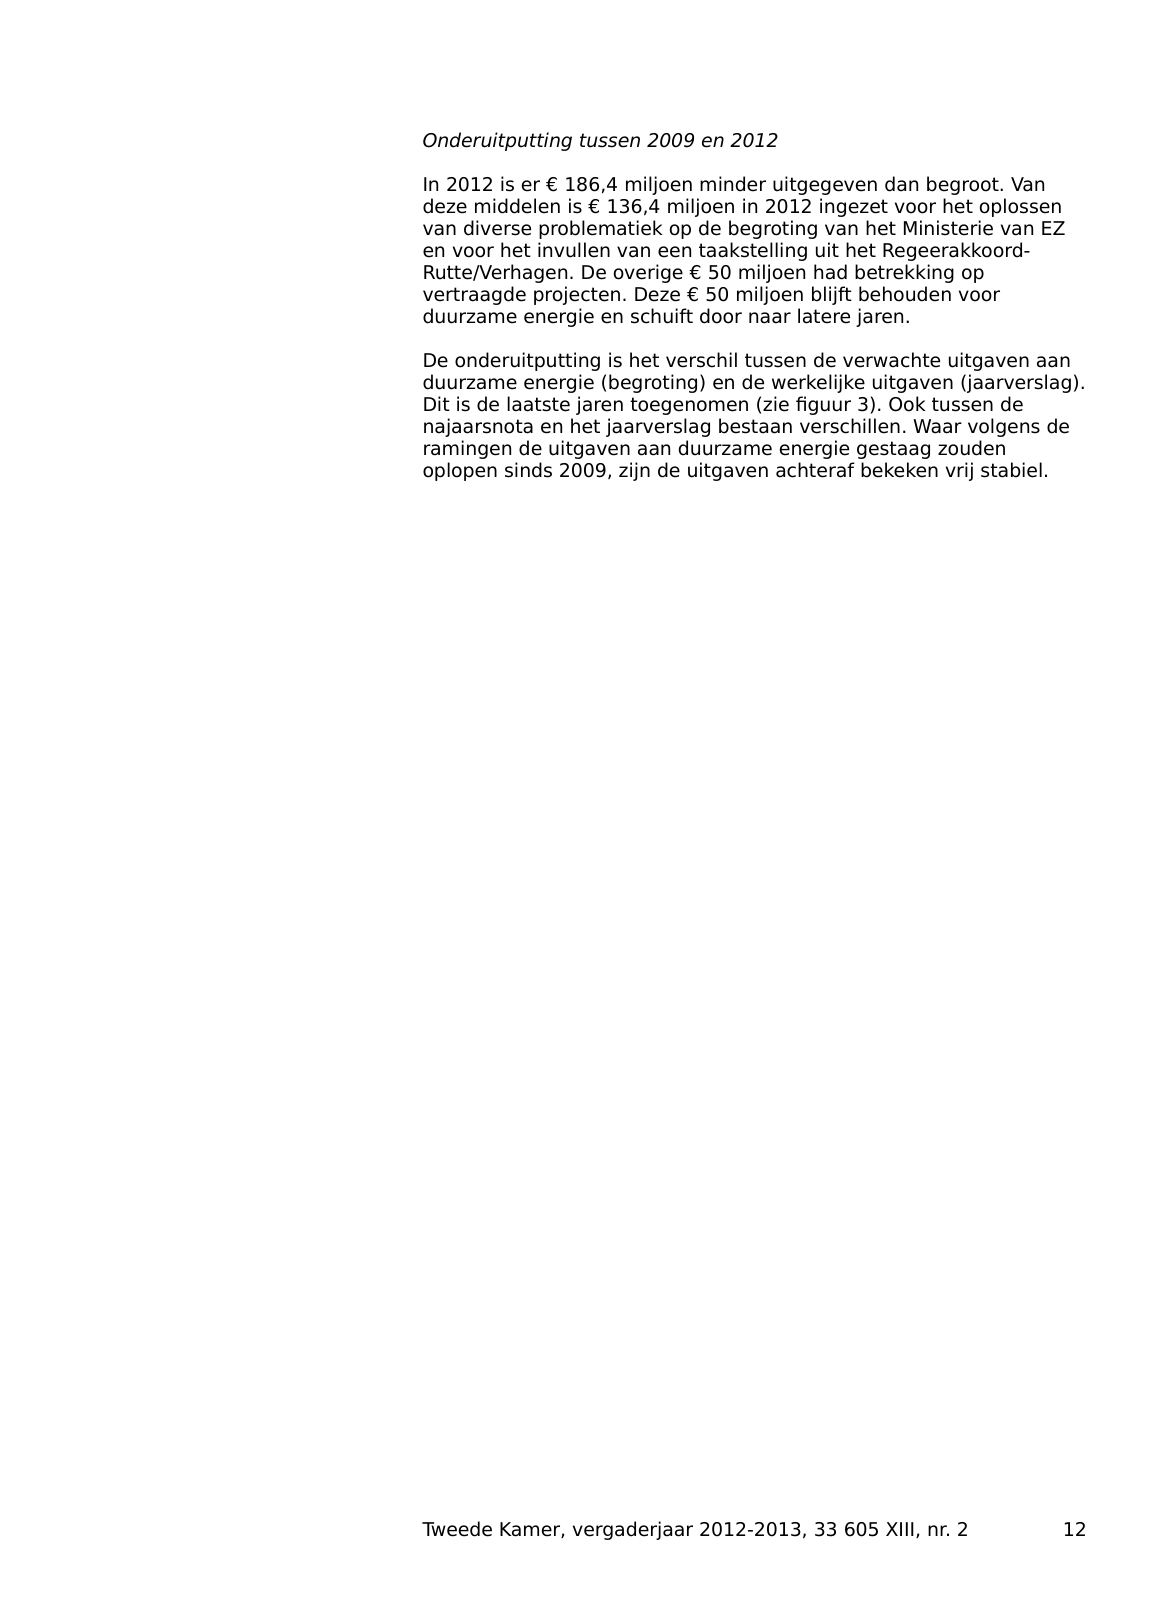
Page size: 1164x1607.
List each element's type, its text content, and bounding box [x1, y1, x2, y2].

subtitle Onderuitputting tussen 2009 en 2012 [422, 130, 1087, 152]
text In 2012 is er € 186,4 miljoen minder uitgegeven dan begroot. Van deze middelen is € 136,4 miljoen in 2012 ingezet voor het oplossen van diverse problematiek op de begroting van het Ministerie van EZ en voor het invullen van een taakstelling uit het Regeerakkoord-Rutte/Verhagen. De overige € 50 miljoen had betrekking op vertraagde projecten. Deze € 50 miljoen blijft behouden voor duurzame energie en schuift door naar latere jaren. [422, 174, 1087, 328]
text De onderuitputting is het verschil tussen de verwachte uitgaven aan duurzame energie (begroting) en de werkelijke uitgaven (jaarverslag). Dit is de laatste jaren toegenomen (zie figuur 3). Ook tussen de najaarsnota en het jaarverslag bestaan verschillen. Waar volgens de ramingen de uitgaven aan duurzame energie gestaag zouden oplopen sinds 2009, zijn de uitgaven achteraf bekeken vrij stabiel. [422, 350, 1087, 482]
